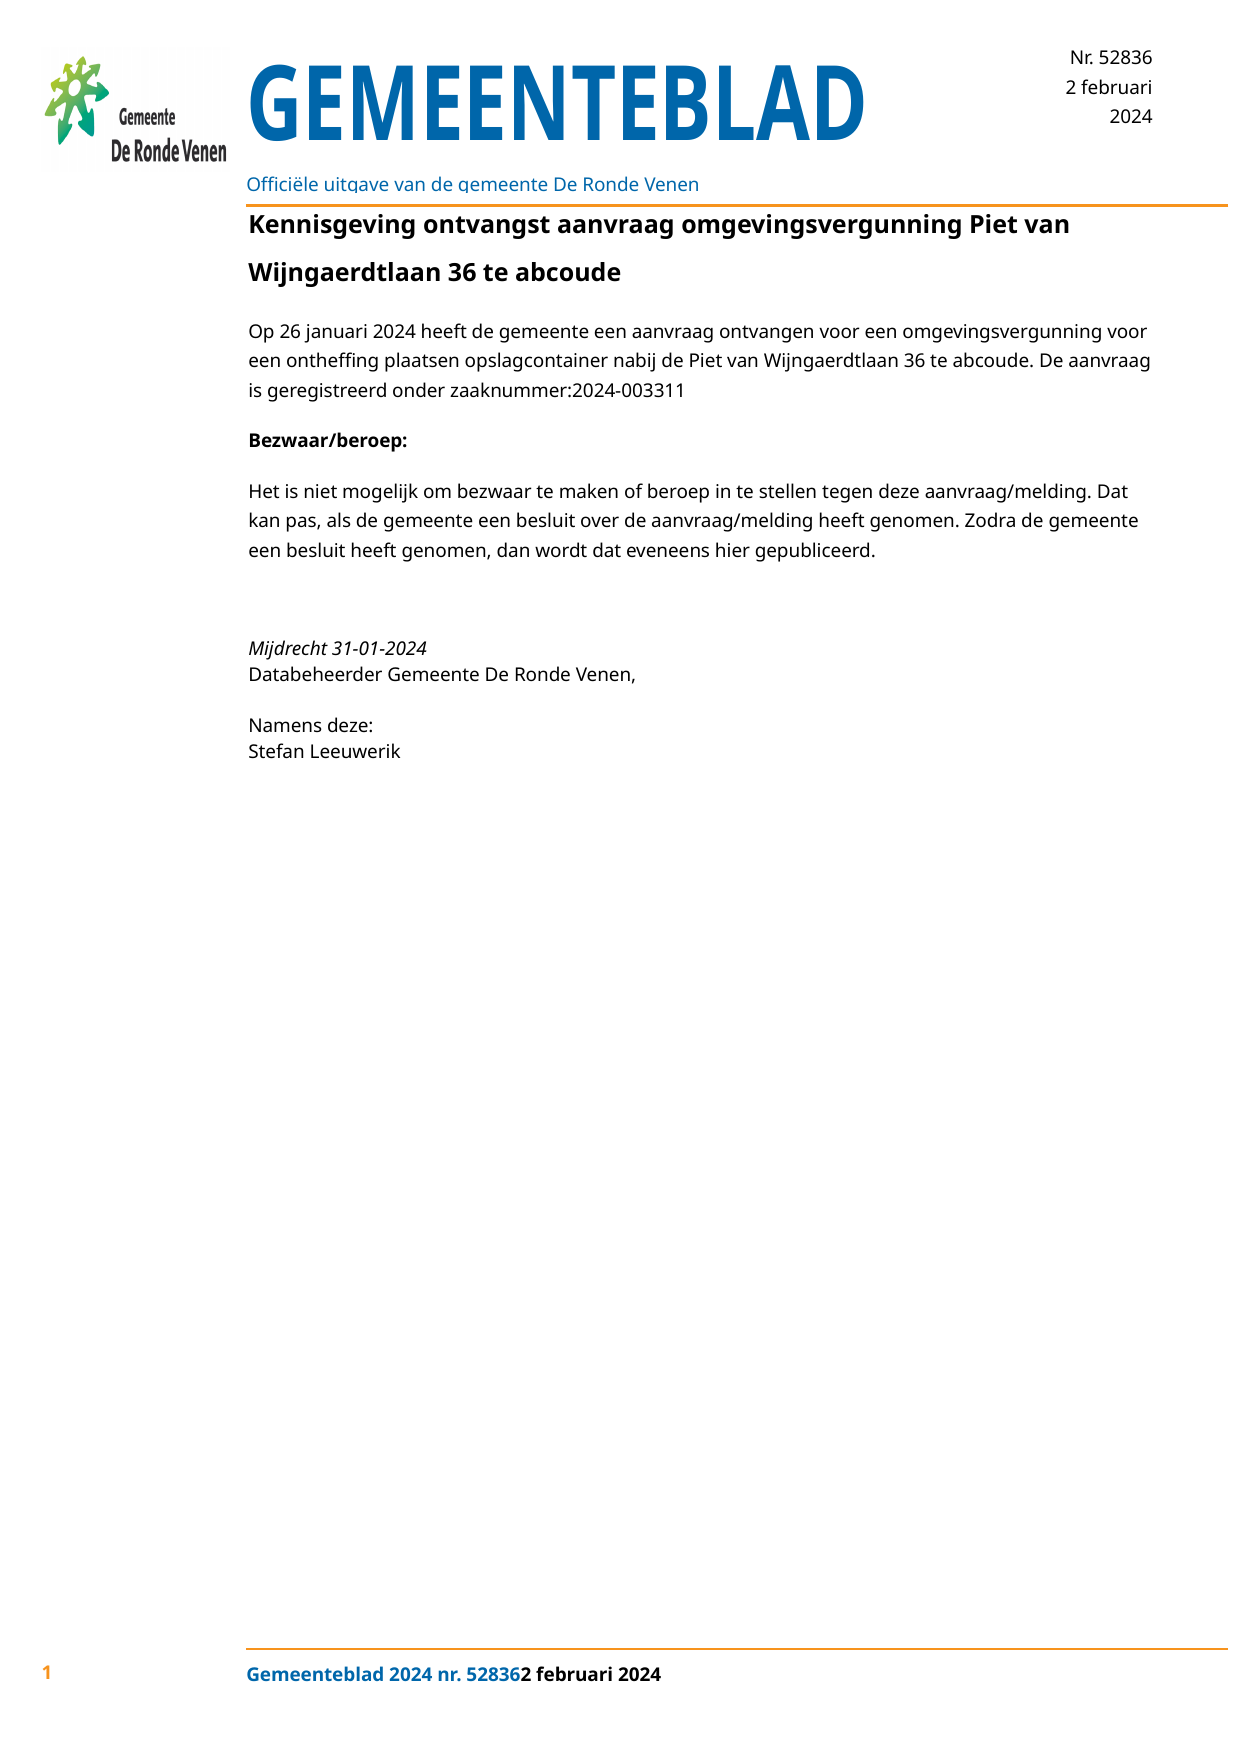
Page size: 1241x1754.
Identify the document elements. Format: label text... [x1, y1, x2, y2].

picture [41, 47, 231, 172]
text Stefan Leeuwerik [248, 738, 1152, 764]
text Op 26 januari 2024 heeft de gemeente een aanvraag ontvangen voor een omgevingsvergunning voor een ontheffing plaatsen opslagcontainer nabij de Piet van Wijngaerdtlaan 36 te abcoude. De aanvraag is geregistreerd onder zaaknummer:2024-003311 [248, 318, 1152, 403]
text Bezwaar/beroep: [248, 427, 1152, 453]
text Het is niet mogelijk om bezwaar te maken of beroep in te stellen tegen deze aanvraag/melding. Dat kan pas, als de gemeente een besluit over de aanvraag/melding heeft genomen. Zodra de gemeente een besluit heeft genomen, dan wordt dat eveneens hier gepubliceerd. [248, 478, 1152, 563]
text Mijdrecht 31-01-2024 [248, 635, 1152, 661]
text Namens deze: [248, 712, 1152, 738]
text Databeheerder Gemeente De Ronde Venen, [248, 661, 1152, 687]
text Kennisgeving ontvangst aanvraag omgevingsvergunning Piet van Wijngaerdtlaan 36 te abcoude [248, 207, 1152, 288]
